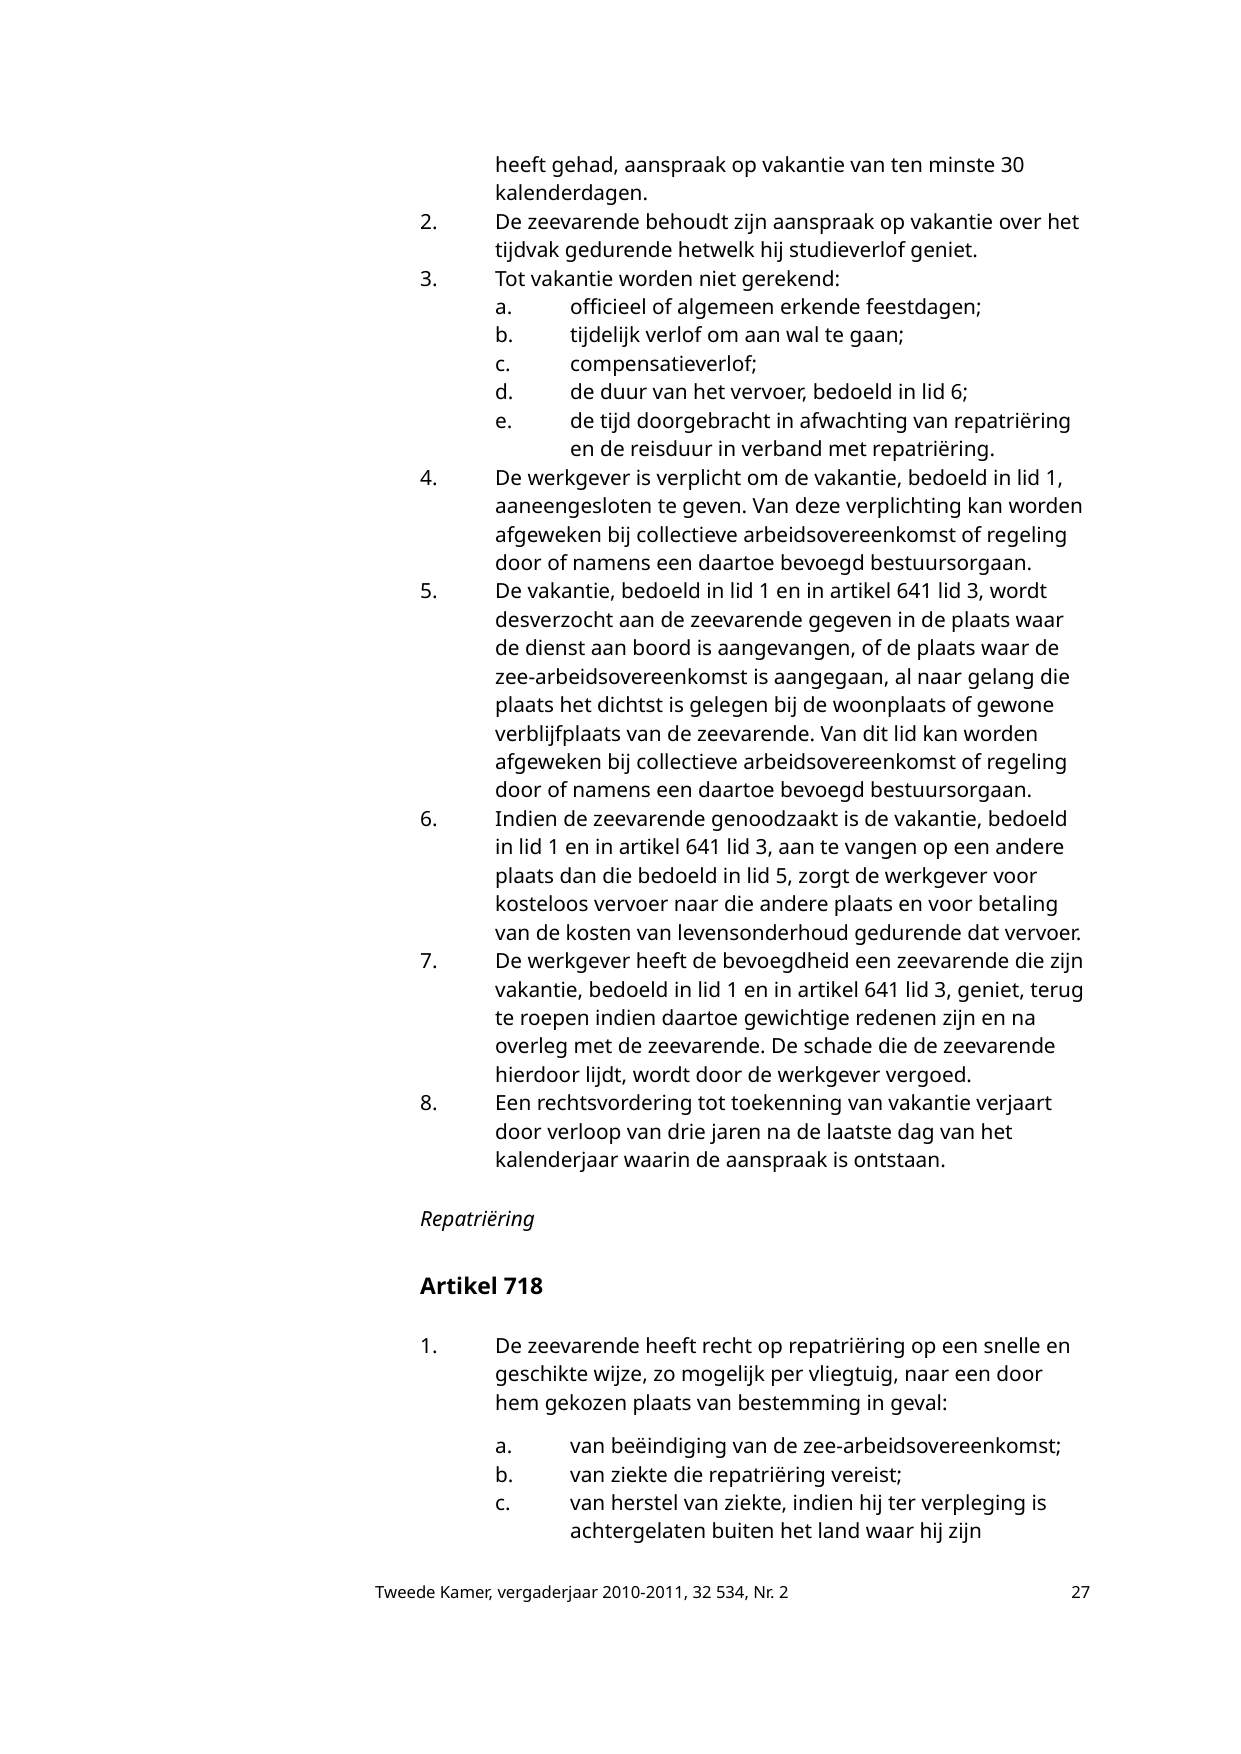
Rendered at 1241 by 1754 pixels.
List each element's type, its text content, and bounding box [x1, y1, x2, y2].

list van ziekte die repatriëring vereist; [495, 1460, 1090, 1488]
list van herstel van ziekte, indien hij ter verpleging is achtergelaten buiten het land waar hij zijn [495, 1488, 1090, 1545]
list De werkgever heeft de bevoegdheid een zeevarende die zijn vakantie, bedoeld in lid 1 en in artikel 641 lid 3, geniet, terug te roepen indien daartoe gewichtige redenen zijn en na overleg met de zeevarende. De schade die de zeevarende hierdoor lijdt, wordt door de werkgever vergoed. [420, 946, 1090, 1088]
list De zeevarende heeft recht op repatriëring op een snelle en geschikte wijze, zo mogelijk per vliegtuig, naar een door hem gekozen plaats van bestemming in geval: [420, 1331, 1090, 1416]
list de tijd doorgebracht in afwachting van repatriëring en de reisduur in verband met repatriëring. [495, 406, 1090, 463]
list officieel of algemeen erkende feestdagen; [495, 292, 1090, 321]
subtitle Artikel 718 [420, 1270, 1090, 1301]
list Een rechtsvordering tot toekenning van vakantie verjaart door verloop van drie jaren na de laatste dag van het kalenderjaar waarin de aanspraak is ontstaan. [420, 1088, 1090, 1174]
text Repatriëring [420, 1204, 1090, 1232]
list De zeevarende behoudt zijn aanspraak op vakantie over het tijdvak gedurende hetwelk hij studieverlof geniet. [420, 207, 1090, 264]
list Tot vakantie worden niet gerekend: [420, 264, 1090, 292]
list De vakantie, bedoeld in lid 1 en in artikel 641 lid 3, wordt desverzocht aan de zeevarende gegeven in de plaats waar de dienst aan boord is aangevangen, of de plaats waar de zee-arbeidsovereenkomst is aangegaan, al naar gelang die plaats het dichtst is gelegen bij de woonplaats of gewone verblijfplaats van de zeevarende. Van dit lid kan worden afgeweken bij collectieve arbeidsovereenkomst of regeling door of namens een daartoe bevoegd bestuursorgaan. [420, 577, 1090, 804]
list Indien de zeevarende genoodzaakt is de vakantie, bedoeld in lid 1 en in artikel 641 lid 3, aan te vangen op een andere plaats dan die bedoeld in lid 5, zorgt de werkgever voor kosteloos vervoer naar die andere plaats en voor betaling van de kosten van levensonderhoud gedurende dat vervoer. [420, 804, 1090, 946]
list tijdelijk verlof om aan wal te gaan; [495, 321, 1090, 349]
list de duur van het vervoer, bedoeld in lid 6; [495, 377, 1090, 406]
list compensatieverlof; [495, 349, 1090, 377]
list De werkgever is verplicht om de vakantie, bedoeld in lid 1, aaneengesloten te geven. Van deze verplichting kan worden afgeweken bij collectieve arbeidsovereenkomst of regeling door of namens een daartoe bevoegd bestuursorgaan. [420, 463, 1090, 577]
list van beëindiging van de zee-arbeidsovereenkomst; [495, 1431, 1090, 1460]
list heeft gehad, aanspraak op vakantie van ten minste 30 kalenderdagen. [420, 150, 1090, 207]
